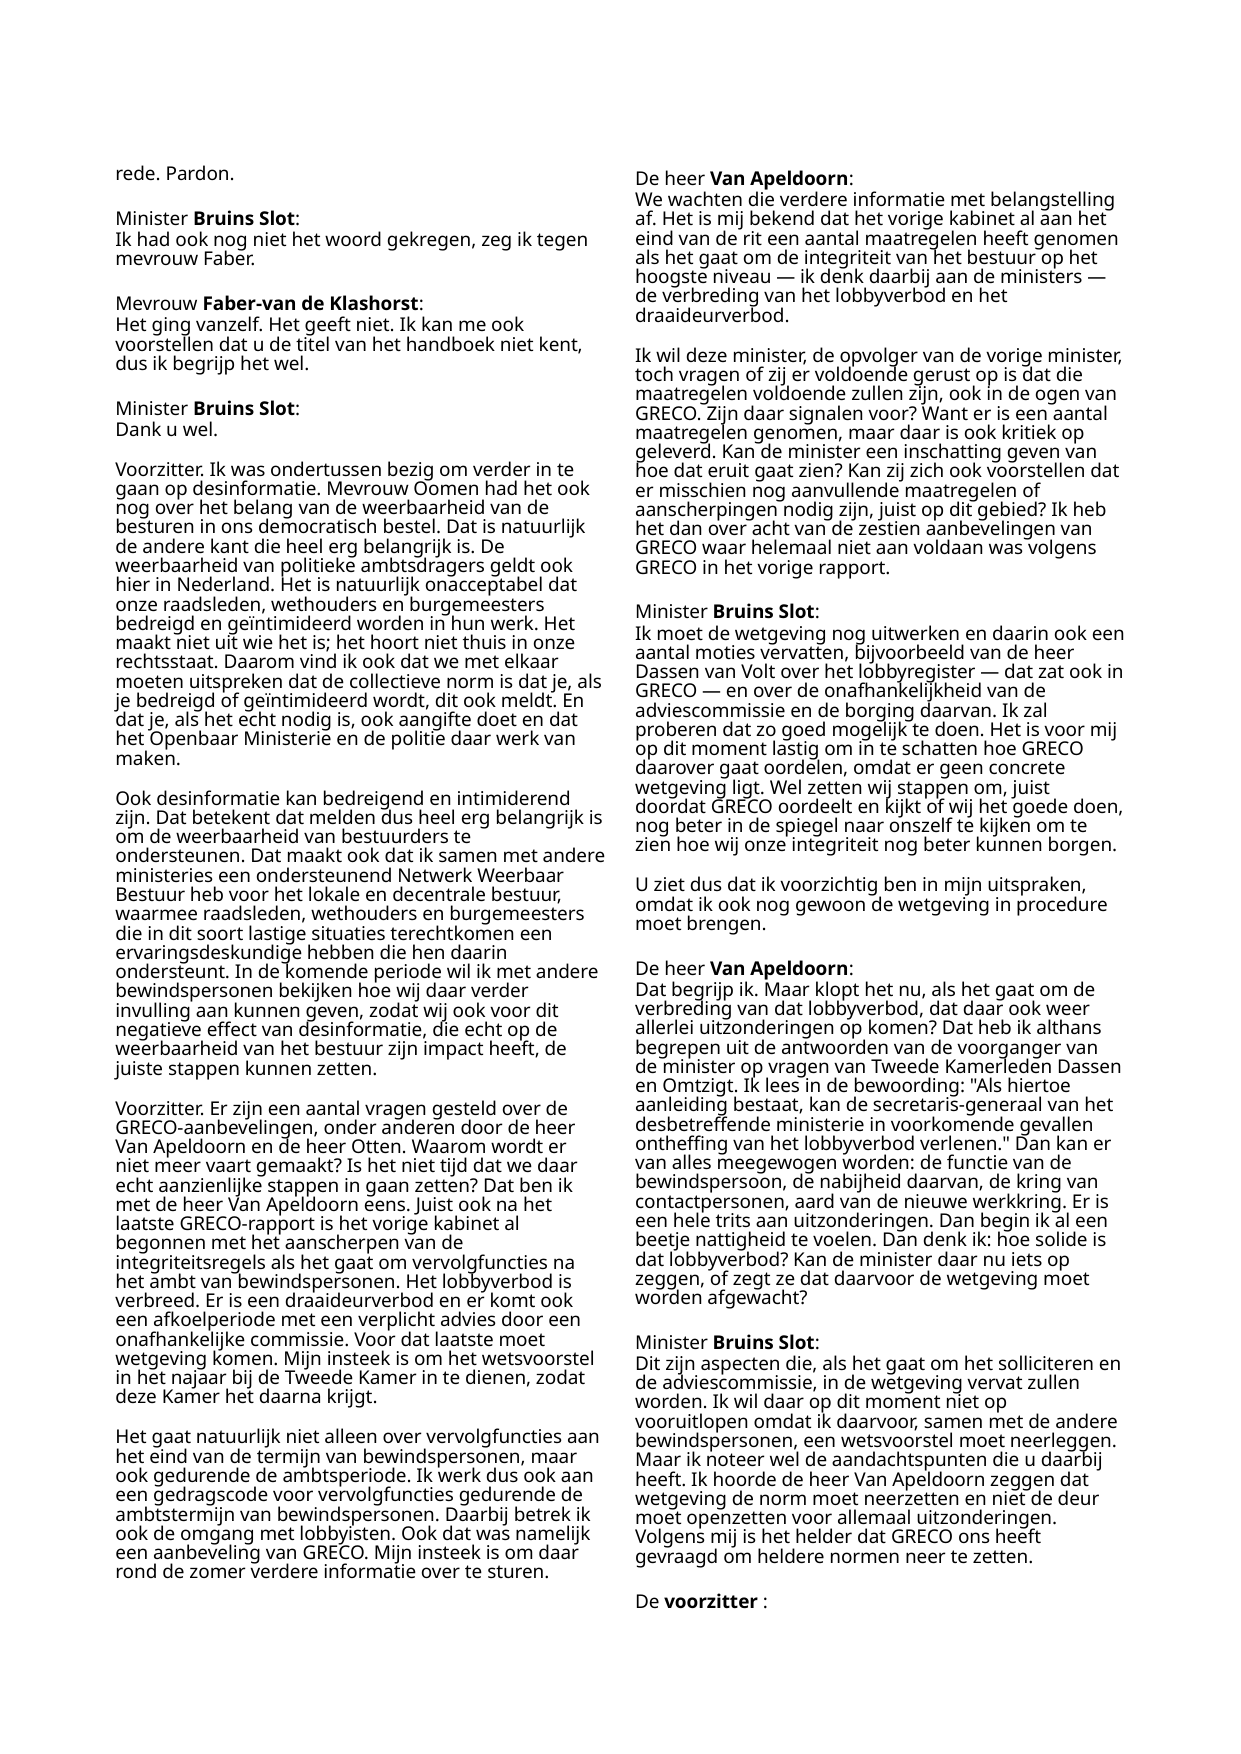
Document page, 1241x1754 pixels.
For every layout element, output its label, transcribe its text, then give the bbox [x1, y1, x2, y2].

text De heer Van Apeldoorn: [635, 955, 1125, 981]
text Het ging vanzelf. Het geeft niet. Ik kan me ook voorstellen dat u de titel van het handboek niet kent, dus ik begrijp het wel. [115, 316, 605, 374]
text Ik wil deze minister, de opvolger van de vorige minister, toch vragen of zij er voldoende gerust op is dat die maatregelen voldoende zullen zijn, ook in de ogen van GRECO. Zijn daar signalen voor? Want er is een aantal maatregelen genomen, maar daar is ook kritiek op geleverd. Kan de minister een inschatting geven van hoe dat eruit gaat zien? Kan zij zich ook voorstellen dat er misschien nog aanvullende maatregelen of aanscherpingen nodig zijn, juist op dit gebied? Ik heb het dan over acht van de zestien aanbevelingen van GRECO waar helemaal niet aan voldaan was volgens GRECO in het vorige rapport. [635, 347, 1125, 578]
text Minister Bruins Slot: [635, 1329, 1125, 1355]
text Voorzitter. Ik was ondertussen bezig om verder in te gaan op desinformatie. Mevrouw Oomen had het ook nog over het belang van de weerbaarheid van de besturen in ons democratisch bestel. Dat is natuurlijk de andere kant die heel erg belangrijk is. De weerbaarheid van politieke ambtsdragers geldt ook hier in Nederland. Het is natuurlijk onacceptabel dat onze raadsleden, wethouders en burgemeesters bedreigd en geïntimideerd worden in hun werk. Het maakt niet uit wie het is; het hoort niet thuis in onze rechtsstaat. Daarom vind ik ook dat we met elkaar moeten uitspreken dat de collectieve norm is dat je, als je bedreigd of geïntimideerd wordt, dit ook meldt. En dat je, als het echt nodig is, ook aangifte doet en dat het Openbaar Ministerie en de politie daar werk van maken. [115, 461, 605, 769]
text Mevrouw Faber-van de Klashorst: [115, 291, 605, 316]
text Het gaat natuurlijk niet alleen over vervolgfuncties aan het eind van de termijn van bewindspersonen, maar ook gedurende de ambtsperiode. Ik werk dus ook aan een gedragscode voor vervolgfuncties gedurende de ambtstermijn van bewindspersonen. Daarbij betrek ik ook de omgang met lobbyisten. Ook dat was namelijk een aanbeveling van GRECO. Mijn insteek is om daar rond de zomer verdere informatie over te sturen. [115, 1428, 605, 1583]
text We wachten die verdere informatie met belangstelling af. Het is mij bekend dat het vorige kabinet al aan het eind van de rit een aantal maatregelen heeft genomen als het gaat om de integriteit van het bestuur op het hoogste niveau — ik denk daarbij aan de ministers — de verbreding van het lobbyverbod en het draaideurverbod. [635, 191, 1125, 326]
text Voorzitter. Er zijn een aantal vragen gesteld over de GRECO-aanbevelingen, onder anderen door de heer Van Apeldoorn en de heer Otten. Waarom wordt er niet meer vaart gemaakt? Is het niet tijd dat we daar echt aanzienlijke stappen in gaan zetten? Dat ben ik met de heer Van Apeldoorn eens. Juist ook na het laatste GRECO-rapport is het vorige kabinet al begonnen met het aanscherpen van de integriteitsregels als het gaat om vervolgfuncties na het ambt van bewindspersonen. Het lobbyverbod is verbreed. Er is een draaideurverbod en er komt ook een afkoelperiode met een verplicht advies door een onafhankelijke commissie. Voor dat laatste moet wetgeving komen. Mijn insteek is om het wetsvoorstel in het najaar bij de Tweede Kamer in te dienen, zodat deze Kamer het daarna krijgt. [115, 1099, 605, 1408]
text Ik had ook nog niet het woord gekregen, zeg ik tegen mevrouw Faber. [115, 231, 605, 270]
text rede. Pardon. [115, 165, 605, 184]
text Dank u wel. [115, 421, 605, 440]
text Ook desinformatie kan bedreigend en intimiderend zijn. Dat betekent dat melden dus heel erg belangrijk is om de weerbaarheid van bestuurders te ondersteunen. Dat maakt ook dat ik samen met andere ministeries een ondersteunend Netwerk Weerbaar Bestuur heb voor het lokale en decentrale bestuur, waarmee raadsleden, wethouders en burgemeesters die in dit soort lastige situaties terechtkomen een ervaringsdeskundige hebben die hen daarin ondersteunt. In de komende periode wil ik met andere bewindspersonen bekijken hoe wij daar verder invulling aan kunnen geven, zodat wij ook voor dit negatieve effect van desinformatie, die echt op de weerbaarheid van het bestuur zijn impact heeft, de juiste stappen kunnen zetten. [115, 790, 605, 1079]
text Dit zijn aspecten die, als het gaat om het solliciteren en de adviescommissie, in de wetgeving vervat zullen worden. Ik wil daar op dit moment niet op vooruitlopen omdat ik daarvoor, samen met de andere bewindspersonen, een wetsvoorstel moet neerleggen. Maar ik noteer wel de aandachtspunten die u daarbij heeft. Ik hoorde de heer Van Apeldoorn zeggen dat wetgeving de norm moet neerzetten en niet de deur moet openzetten voor allemaal uitzonderingen. Volgens mij is het helder dat GRECO ons heeft gevraagd om heldere normen neer te zetten. [635, 1355, 1125, 1567]
text U ziet dus dat ik voorzichtig ben in mijn uitspraken, omdat ik ook nog gewoon de wetgeving in procedure moet brengen. [635, 876, 1125, 934]
text Ik moet de wetgeving nog uitwerken en daarin ook een aantal moties vervatten, bijvoorbeeld van de heer Dassen van Volt over het lobbyregister — dat zat ook in GRECO — en over de onafhankelijkheid van de adviescommissie en de borging daarvan. Ik zal proberen dat zo goed mogelijk te doen. Het is voor mij op dit moment lastig om in te schatten hoe GRECO daarover gaat oordelen, omdat er geen concrete wetgeving ligt. Wel zetten wij stappen om, juist doordat GRECO oordeelt en kijkt of wij het goede doen, nog beter in de spiegel naar onszelf te kijken om te zien hoe wij onze integriteit nog beter kunnen borgen. [635, 624, 1125, 856]
text Minister Bruins Slot: [115, 395, 605, 421]
text Minister Bruins Slot: [635, 599, 1125, 624]
text De heer Van Apeldoorn: [635, 165, 1125, 191]
text Minister Bruins Slot: [115, 205, 605, 231]
text Dat begrijp ik. Maar klopt het nu, als het gaat om de verbreding van dat lobbyverbod, dat daar ook weer allerlei uitzonderingen op komen? Dat heb ik althans begrepen uit de antwoorden van de voorganger van de minister op vragen van Tweede Kamerleden Dassen en Omtzigt. Ik lees in de bewoording: "Als hiertoe aanleiding bestaat, kan de secretaris-generaal van het desbetreffende ministerie in voorkomende gevallen ontheffing van het lobbyverbod verlenen." Dan kan er van alles meegewogen worden: de functie van de bewindspersoon, de nabijheid daarvan, de kring van contactpersonen, aard van de nieuwe werkkring. Er is een hele trits aan uitzonderingen. Dan begin ik al een beetje nattigheid te voelen. Dan denk ik: hoe solide is dat lobbyverbod? Kan de minister daar nu iets op zeggen, of zegt ze dat daarvoor de wetgeving moet worden afgewacht? [635, 981, 1125, 1308]
text De voorzitter : [635, 1588, 1125, 1613]
